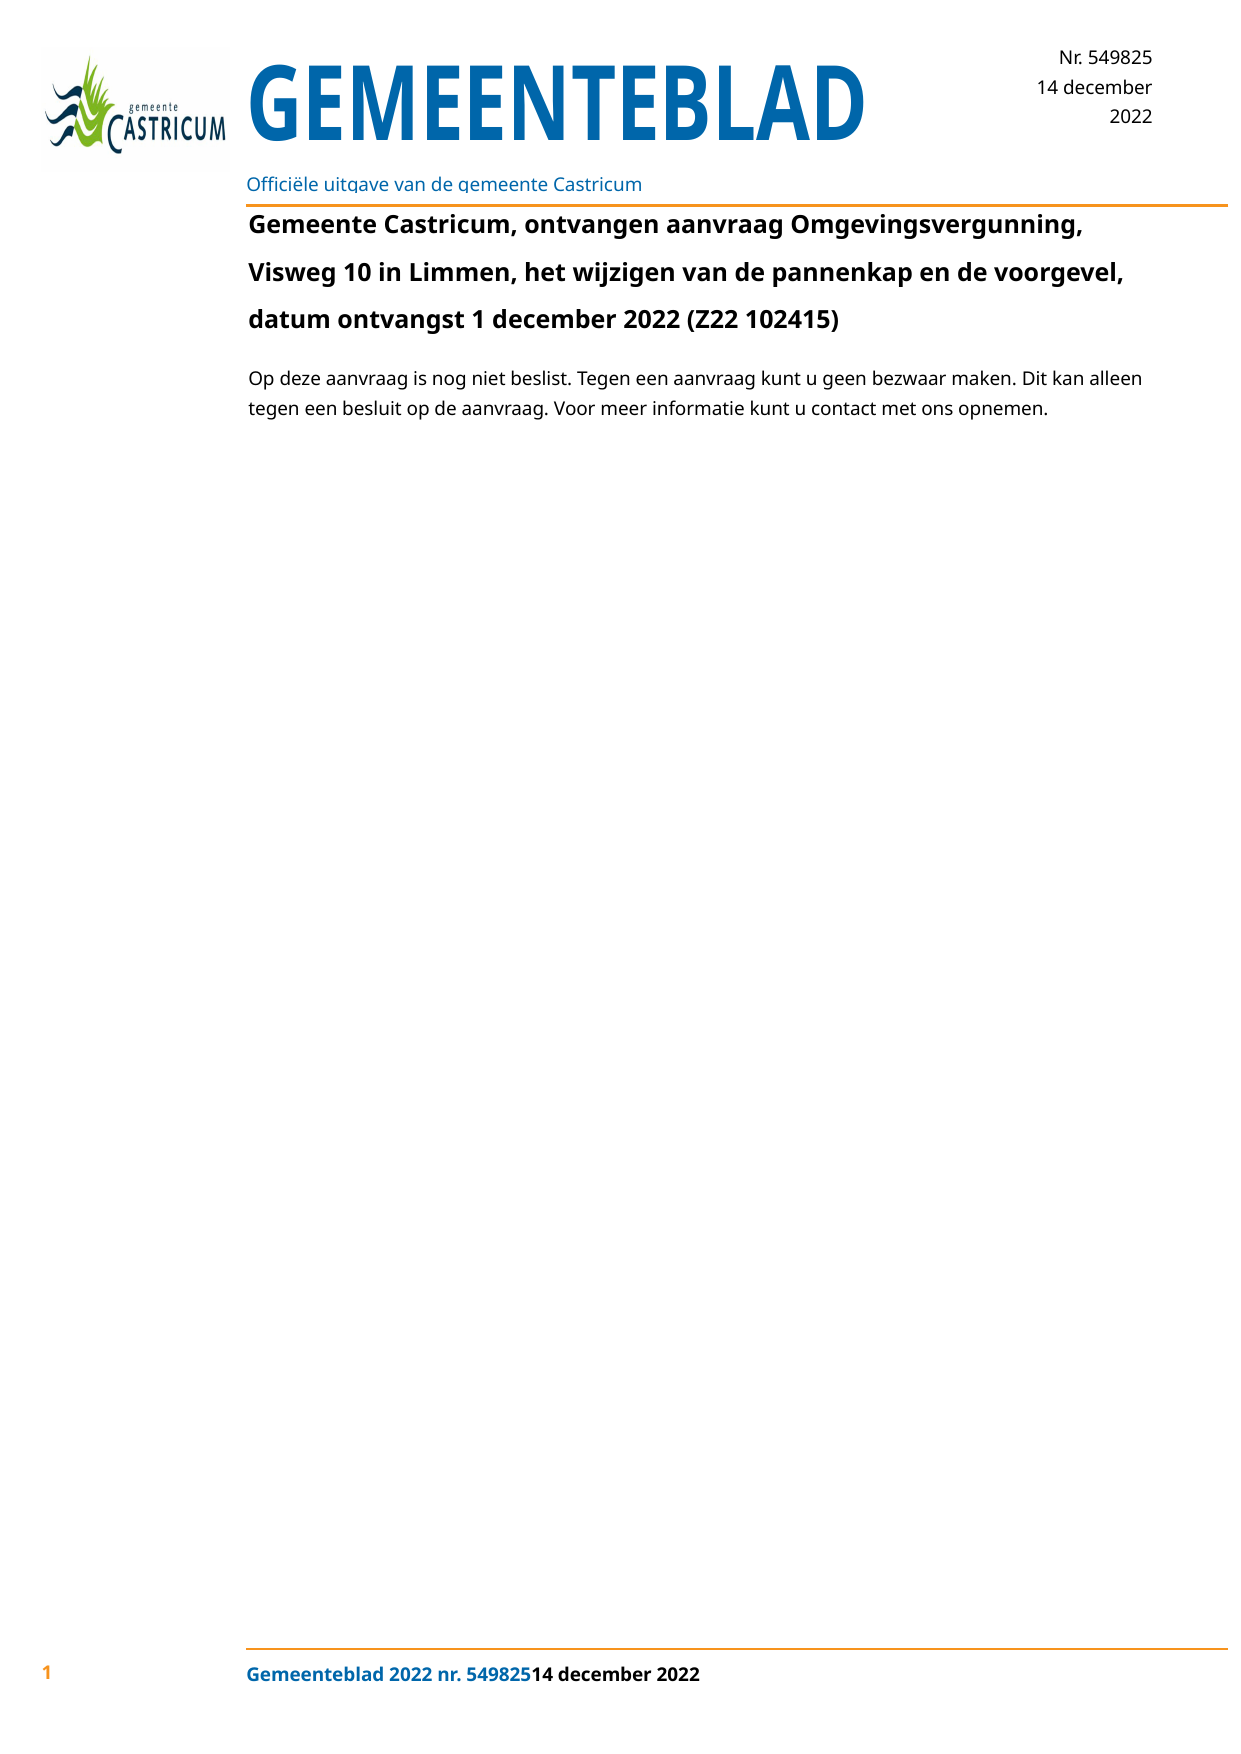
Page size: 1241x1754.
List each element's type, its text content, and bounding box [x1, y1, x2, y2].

text Op deze aanvraag is nog niet beslist. Tegen een aanvraag kunt u geen bezwaar maken. Dit kan alleen tegen een besluit op de aanvraag. Voor meer informatie kunt u contact met ons opnemen. [248, 366, 1152, 421]
text Gemeente Castricum, ontvangen aanvraag Omgevingsvergunning, Visweg 10 in Limmen, het wijzigen van de pannenkap en de voorgevel, datum ontvangst 1 december 2022 (Z22 102415) [248, 207, 1152, 336]
picture [41, 47, 231, 172]
